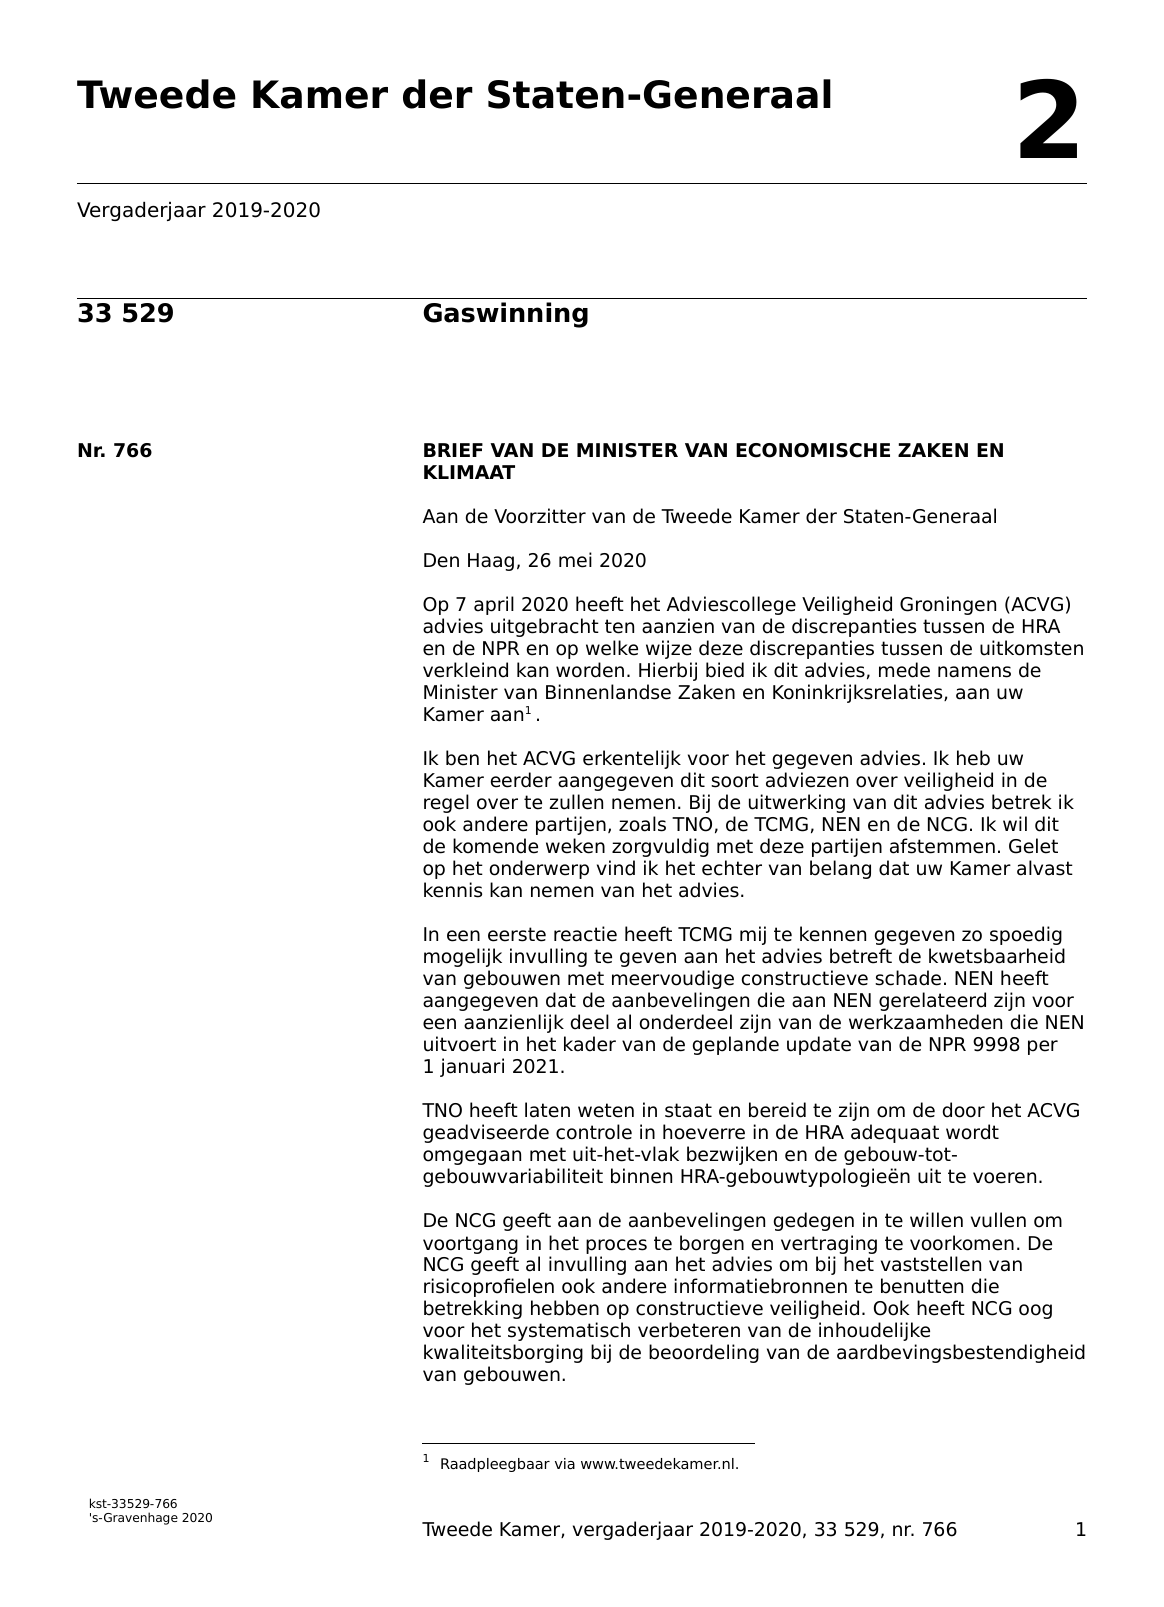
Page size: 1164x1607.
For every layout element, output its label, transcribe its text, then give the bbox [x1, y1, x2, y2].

text Raadpleegbaar via www.tweedekamer.nl. [422, 1452, 1087, 1474]
text Op 7 april 2020 heeft het Adviescollege Veiligheid Groningen (ACVG) advies uitgebracht ten aanzien van de discrepanties tussen de HRA en de NPR en op welke wijze deze discrepanties tussen de uitkomsten verkleind kan worden. Hierbij bied ik dit advies, mede namens de Minister van Binnenlandse Zaken en Koninkrijksrelaties, aan uw Kamer aan. [422, 594, 1087, 726]
text Den Haag, 26 mei 2020 [422, 550, 1087, 572]
text kst-33529-766 [88, 1497, 323, 1511]
table_header Tweede Kamer der Staten-Generaal [77, 59, 886, 183]
text Aan de Voorzitter van de Tweede Kamer der Staten-Generaal [422, 506, 1087, 528]
table_cell Vergaderjaar 2019-2020 [77, 184, 1087, 298]
text De NCG geeft aan de aanbevelingen gedegen in te willen vullen om voortgang in het proces te borgen en vertraging te voorkomen. De NCG geeft al invulling aan het advies om bij het vaststellen van risicoprofielen ook andere informatiebronnen te benutten die betrekking hebben op constructieve veiligheid. Ook heeft NCG oog voor het systematisch verbeteren van de inhoudelijke kwaliteitsborging bij de beoordeling van de aardbevingsbestendigheid van gebouwen. [422, 1210, 1087, 1386]
text Ik ben het ACVG erkentelijk voor het gegeven advies. Ik heb uw Kamer eerder aangegeven dit soort adviezen over veiligheid in de regel over te zullen nemen. Bij de uitwerking van dit advies betrek ik ook andere partijen, zoals TNO, de TCMG, NEN en de NCG. Ik wil dit de komende weken zorgvuldig met deze partijen afstemmen. Gelet op het onderwerp vind ik het echter van belang dat uw Kamer alvast kennis kan nemen van het advies. [422, 748, 1087, 902]
table_header 2 [886, 59, 1087, 183]
text TNO heeft laten weten in staat en bereid te zijn om de door het ACVG geadviseerde controle in hoeverre in de HRA adequaat wordt omgegaan met uit-het-vlak bezwijken en de gebouw-tot-gebouwvariabiliteit binnen HRA-gebouwtypologieën uit te voeren. [422, 1100, 1087, 1188]
subtitle Nr. 766 BRIEF VAN DE MINISTER VAN ECONOMISCHE ZAKEN EN KLIMAAT [77, 440, 1087, 484]
subtitle 33 529 Gaswinning [77, 299, 1087, 329]
text In een eerste reactie heeft TCMG mij te kennen gegeven zo spoedig mogelijk invulling te geven aan het advies betreft de kwetsbaarheid van gebouwen met meervoudige constructieve schade. NEN heeft aangegeven dat de aanbevelingen die aan NEN gerelateerd zijn voor een aanzienlijk deel al onderdeel zijn van de werkzaamheden die NEN uitvoert in het kader van de geplande update van de NPR 9998 per 1 januari 2021. [422, 924, 1087, 1078]
text 's-Gravenhage 2020 [88, 1511, 323, 1525]
